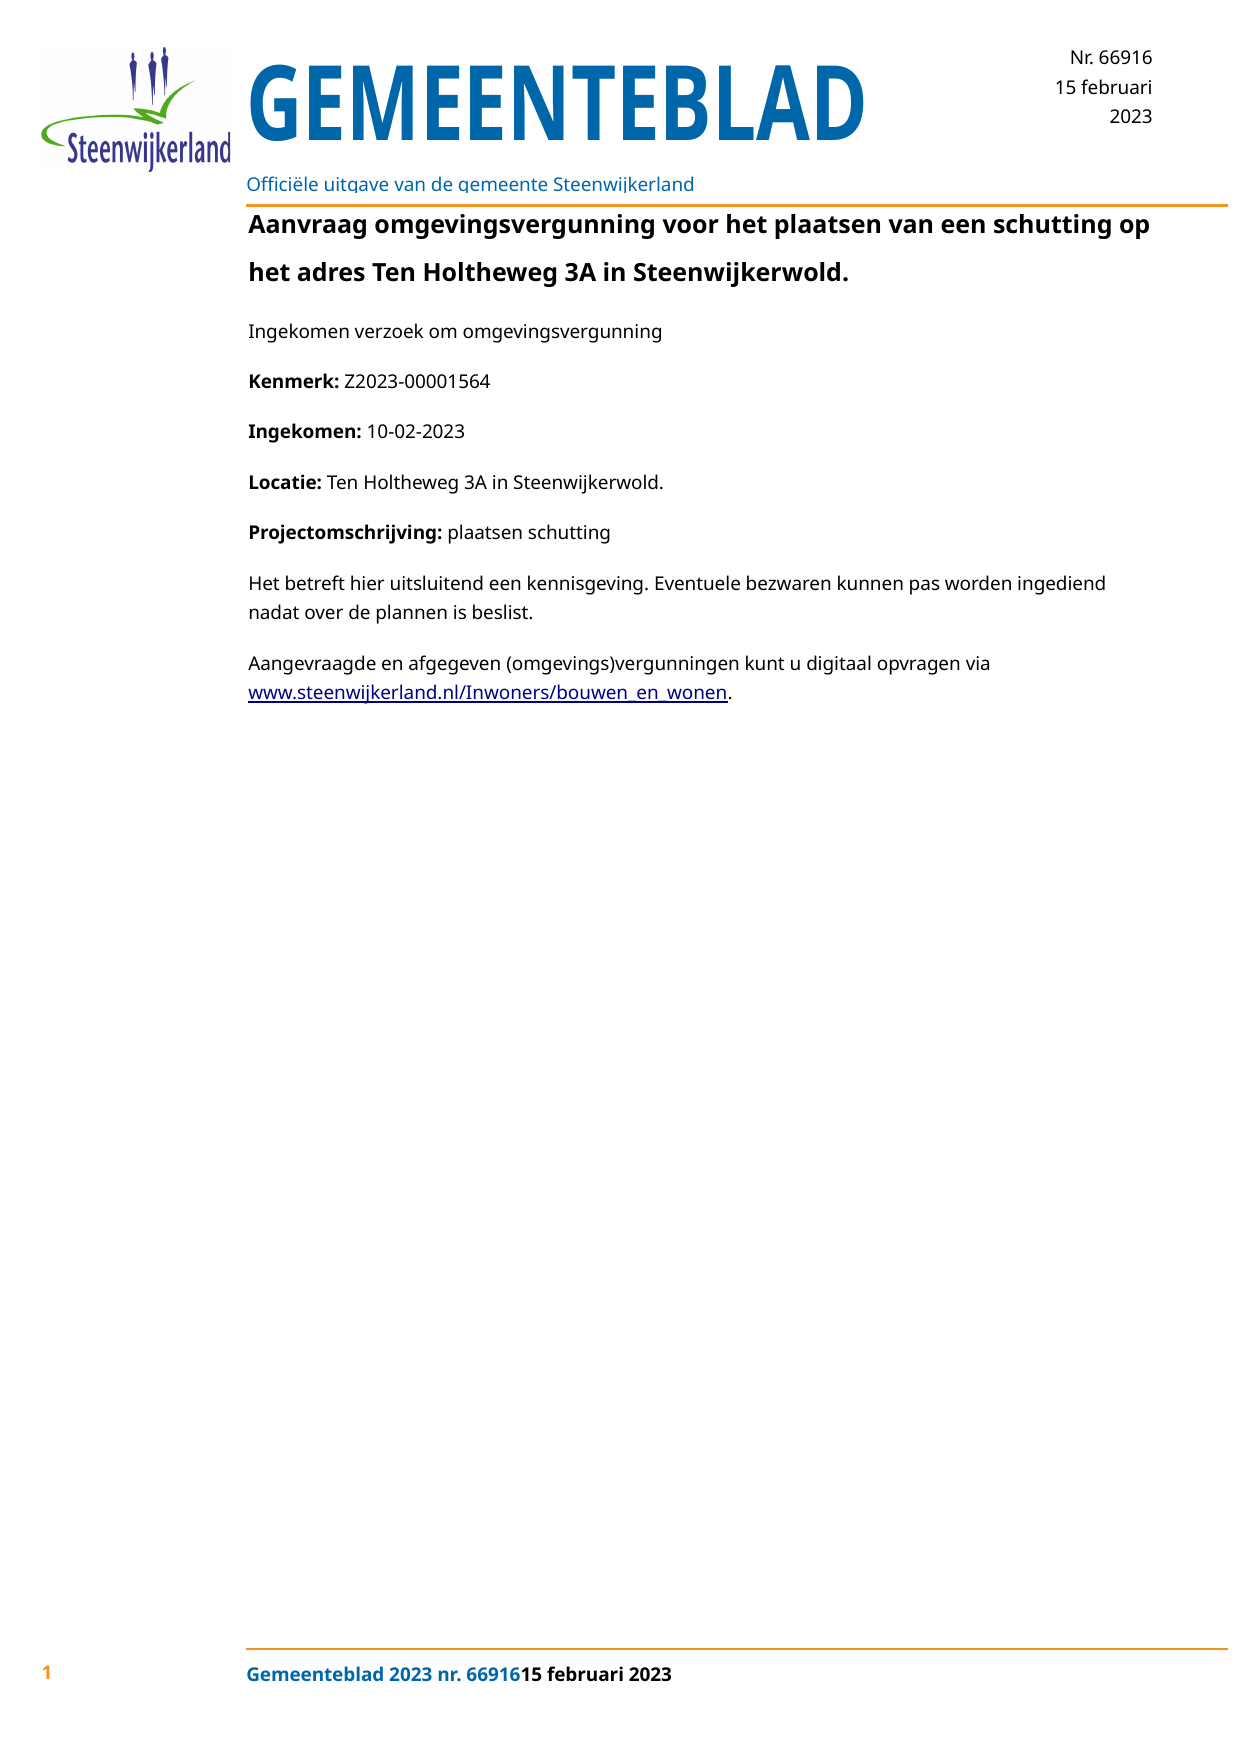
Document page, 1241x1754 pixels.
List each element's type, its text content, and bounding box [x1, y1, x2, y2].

text Ingekomen: 10-02-2023 [248, 419, 1152, 444]
text Aangevraagde en afgegeven (omgevings)vergunningen kunt u digitaal opvragen via www.steenwijkerland.nl/Inwoners/bouwen_en_wonen. [248, 650, 1152, 705]
picture [41, 47, 231, 172]
text Aanvraag omgevingsvergunning voor het plaatsen van een schutting op het adres Ten Holtheweg 3A in Steenwijkerwold. [248, 207, 1152, 288]
text Projectomschrijving: plaatsen schutting [248, 519, 1152, 545]
text Het betreft hier uitsluitend een kennisgeving. Eventuele bezwaren kunnen pas worden ingediend nadat over de plannen is beslist. [248, 570, 1152, 625]
text Kenmerk: Z2023-00001564 [248, 368, 1152, 394]
text Locatie: Ten Holtheweg 3A in Steenwijkerwold. [248, 469, 1152, 495]
text Ingekomen verzoek om omgevingsvergunning [248, 318, 1152, 344]
